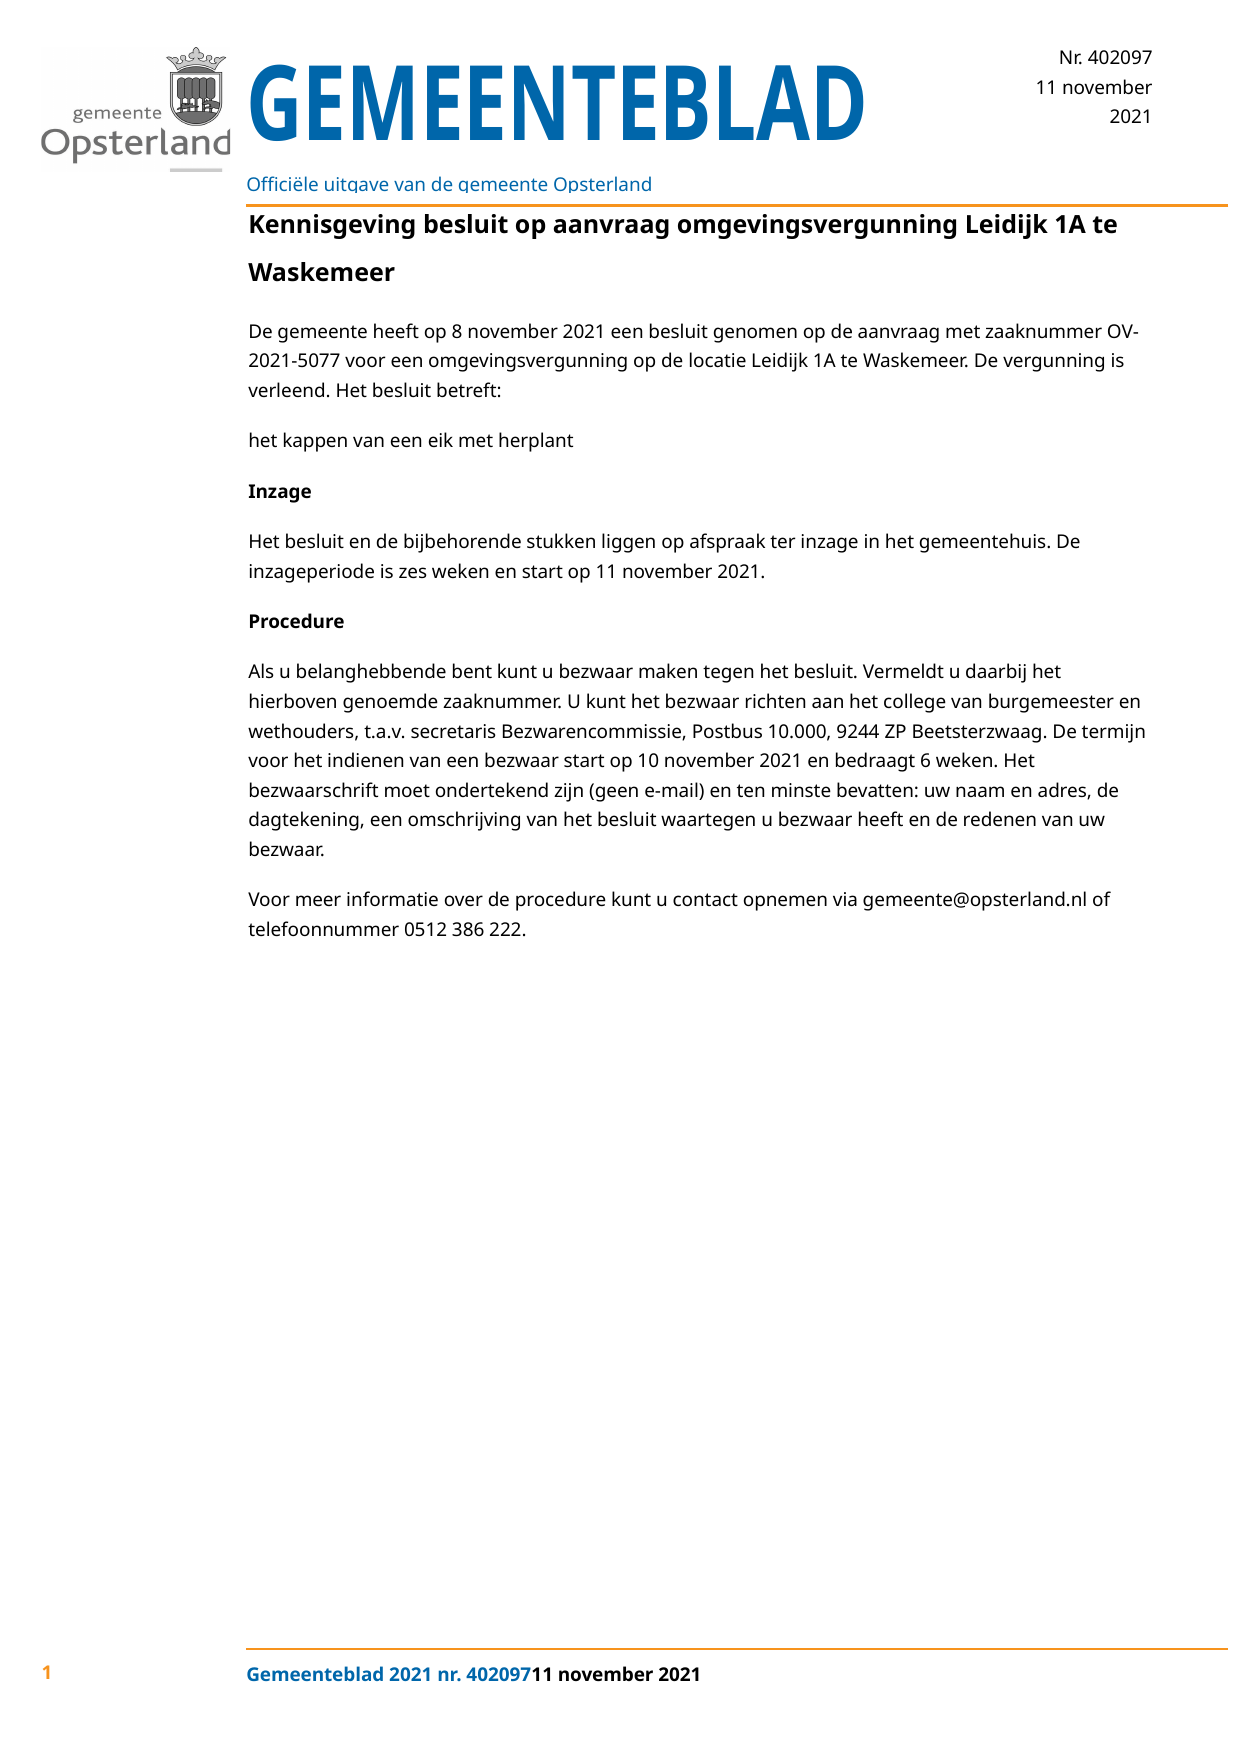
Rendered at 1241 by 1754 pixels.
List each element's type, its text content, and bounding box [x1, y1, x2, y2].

text Procedure [248, 608, 1152, 634]
text het kappen van een eik met herplant [248, 427, 1152, 453]
text De gemeente heeft op 8 november 2021 een besluit genomen op de aanvraag met zaaknummer OV-2021-5077 voor een omgevingsvergunning op de locatie Leidijk 1A te Waskemeer. De vergunning is verleend. Het besluit betreft: [248, 318, 1152, 403]
text Het besluit en de bijbehorende stukken liggen op afspraak ter inzage in het gemeentehuis. De inzageperiode is zes weken en start op 11 november 2021. [248, 528, 1152, 584]
text Kennisgeving besluit op aanvraag omgevingsvergunning Leidijk 1A te Waskemeer [248, 207, 1152, 288]
text Inzage [248, 478, 1152, 504]
picture [41, 47, 231, 172]
text Als u belanghebbende bent kunt u bezwaar maken tegen het besluit. Vermeldt u daarbij het hierboven genoemde zaaknummer. U kunt het bezwaar richten aan het college van burgemeester en wethouders, t.a.v. secretaris Bezwarencommissie, Postbus 10.000, 9244 ZP Beetsterzwaag. De termijn voor het indienen van een bezwaar start op 10 november 2021 en bedraagt 6 weken. Het bezwaarschrift moet ondertekend zijn (geen e-mail) en ten minste bevatten: uw naam en adres, de dagtekening, een omschrijving van het besluit waartegen u bezwaar heeft en de redenen van uw bezwaar. [248, 659, 1152, 862]
text Voor meer informatie over de procedure kunt u contact opnemen via gemeente@opsterland.nl of telefoonnummer 0512 386 222. [248, 887, 1152, 942]
